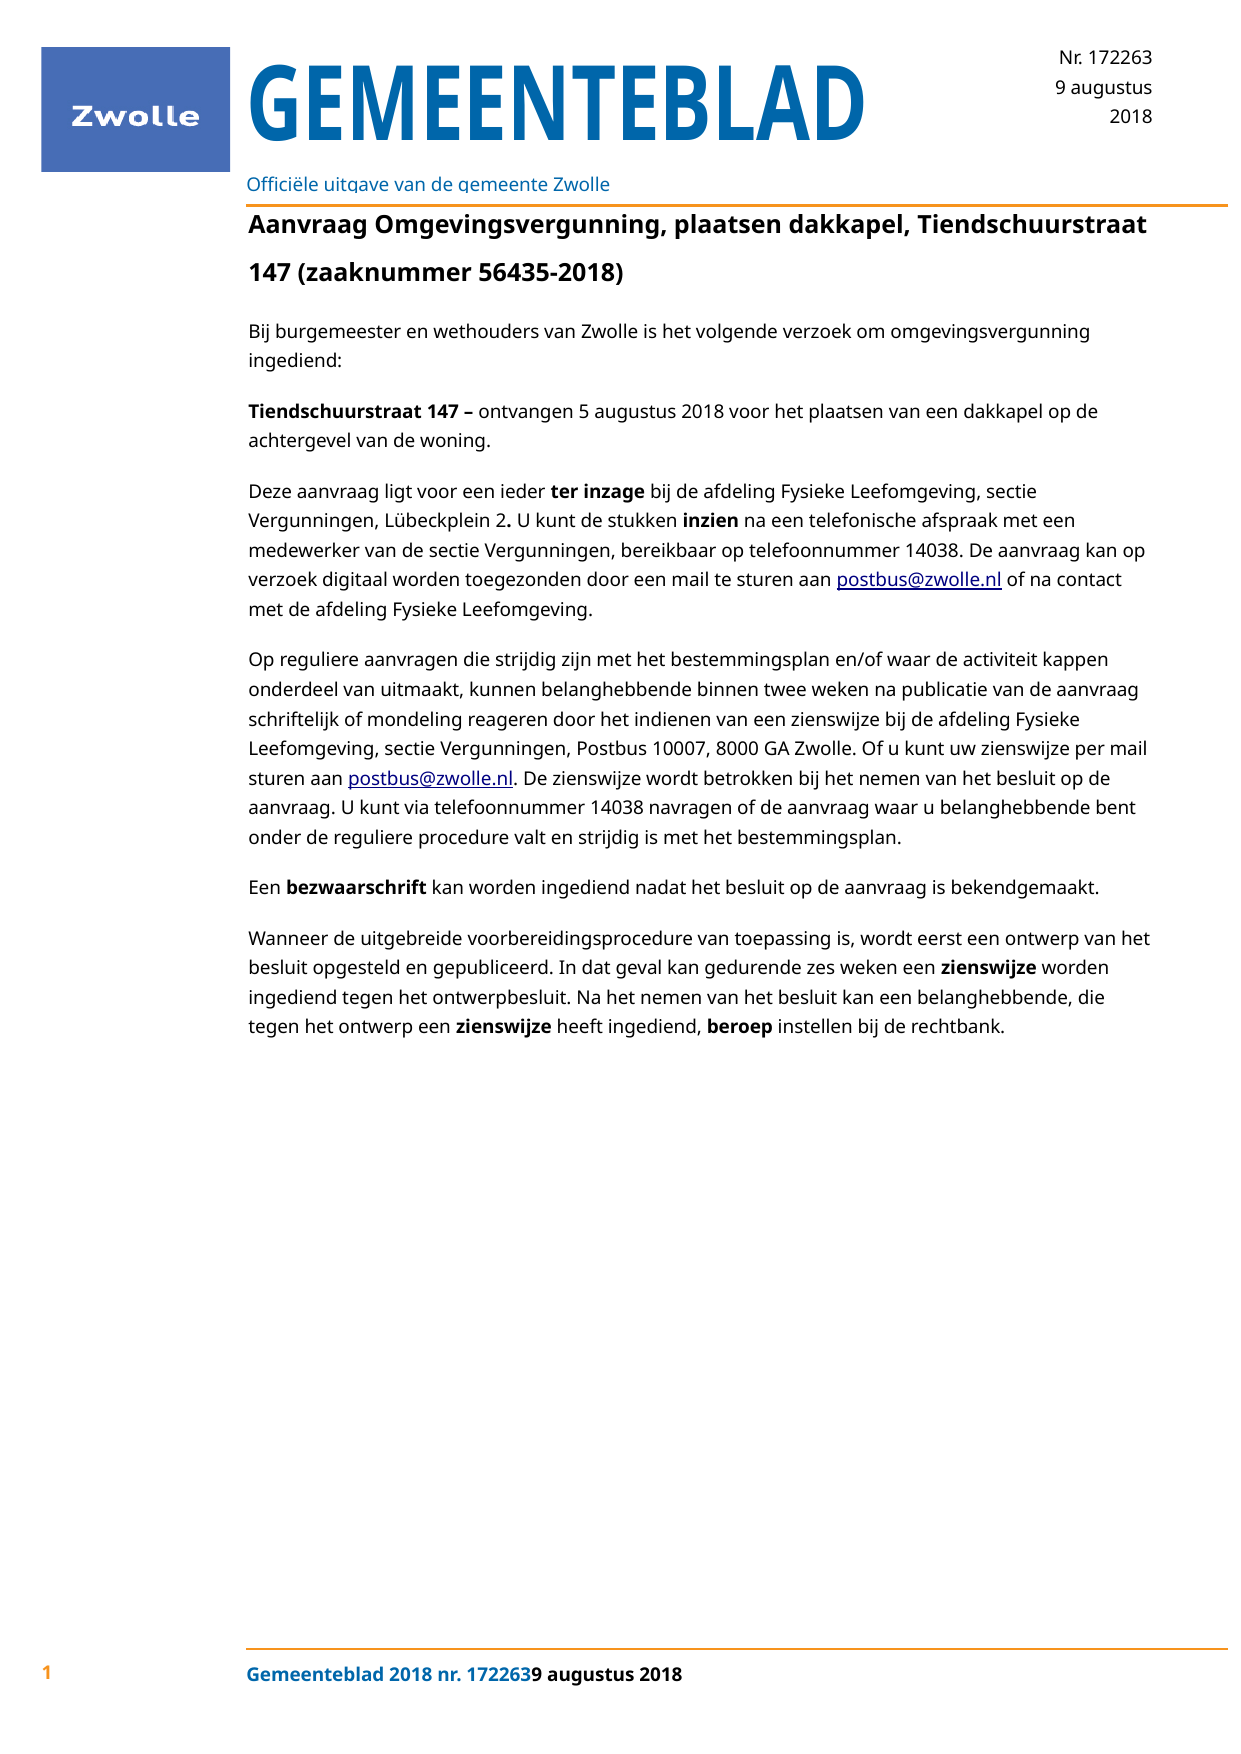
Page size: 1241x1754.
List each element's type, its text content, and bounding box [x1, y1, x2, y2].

text Aanvraag Omgevingsvergunning, plaatsen dakkapel, Tiendschuurstraat 147 (zaaknummer 56435-2018) [248, 207, 1152, 288]
text Bij burgemeester en wethouders van Zwolle is het volgende verzoek om omgevingsvergunning ingediend: [248, 318, 1152, 373]
text Tiendschuurstraat 147 – ontvangen 5 augustus 2018 voor het plaatsen van een dakkapel op de achtergevel van de woning. [248, 398, 1152, 453]
text Wanneer de uitgebreide voorbereidingsprocedure van toepassing is, wordt eerst een ontwerp van het besluit opgesteld en gepubliceerd. In dat geval kan gedurende zes weken een zienswijze worden ingediend tegen het ontwerpbesluit. Na het nemen van het besluit kan een belanghebbende, die tegen het ontwerp een zienswijze heeft ingediend, beroep instellen bij de rechtbank. [248, 925, 1152, 1039]
text Een bezwaarschrift kan worden ingediend nadat het besluit op de aanvraag is bekendgemaakt. [248, 874, 1152, 900]
text Deze aanvraag ligt voor een ieder ter inzage bij de afdeling Fysieke Leefomgeving, sectie Vergunningen, Lübeckplein 2. U kunt de stukken inzien na een telefonische afspraak met een medewerker van de sectie Vergunningen, bereikbaar op telefoonnummer 14038. De aanvraag kan op verzoek digitaal worden toegezonden door een mail te sturen aan postbus@zwolle.nl of na contact met de afdeling Fysieke Leefomgeving. [248, 478, 1152, 622]
text Op reguliere aanvragen die strijdig zijn met het bestemmingsplan en/of waar de activiteit kappen onderdeel van uitmaakt, kunnen belanghebbende binnen twee weken na publicatie van de aanvraag schriftelijk of mondeling reageren door het indienen van een zienswijze bij de afdeling Fysieke Leefomgeving, sectie Vergunningen, Postbus 10007, 8000 GA Zwolle. Of u kunt uw zienswijze per mail sturen aan postbus@zwolle.nl. De zienswijze wordt betrokken bij het nemen van het besluit op de aanvraag. U kunt via telefoonnummer 14038 navragen of de aanvraag waar u belanghebbende bent onder de reguliere procedure valt en strijdig is met het bestemmingsplan. [248, 647, 1152, 850]
picture [41, 47, 231, 172]
